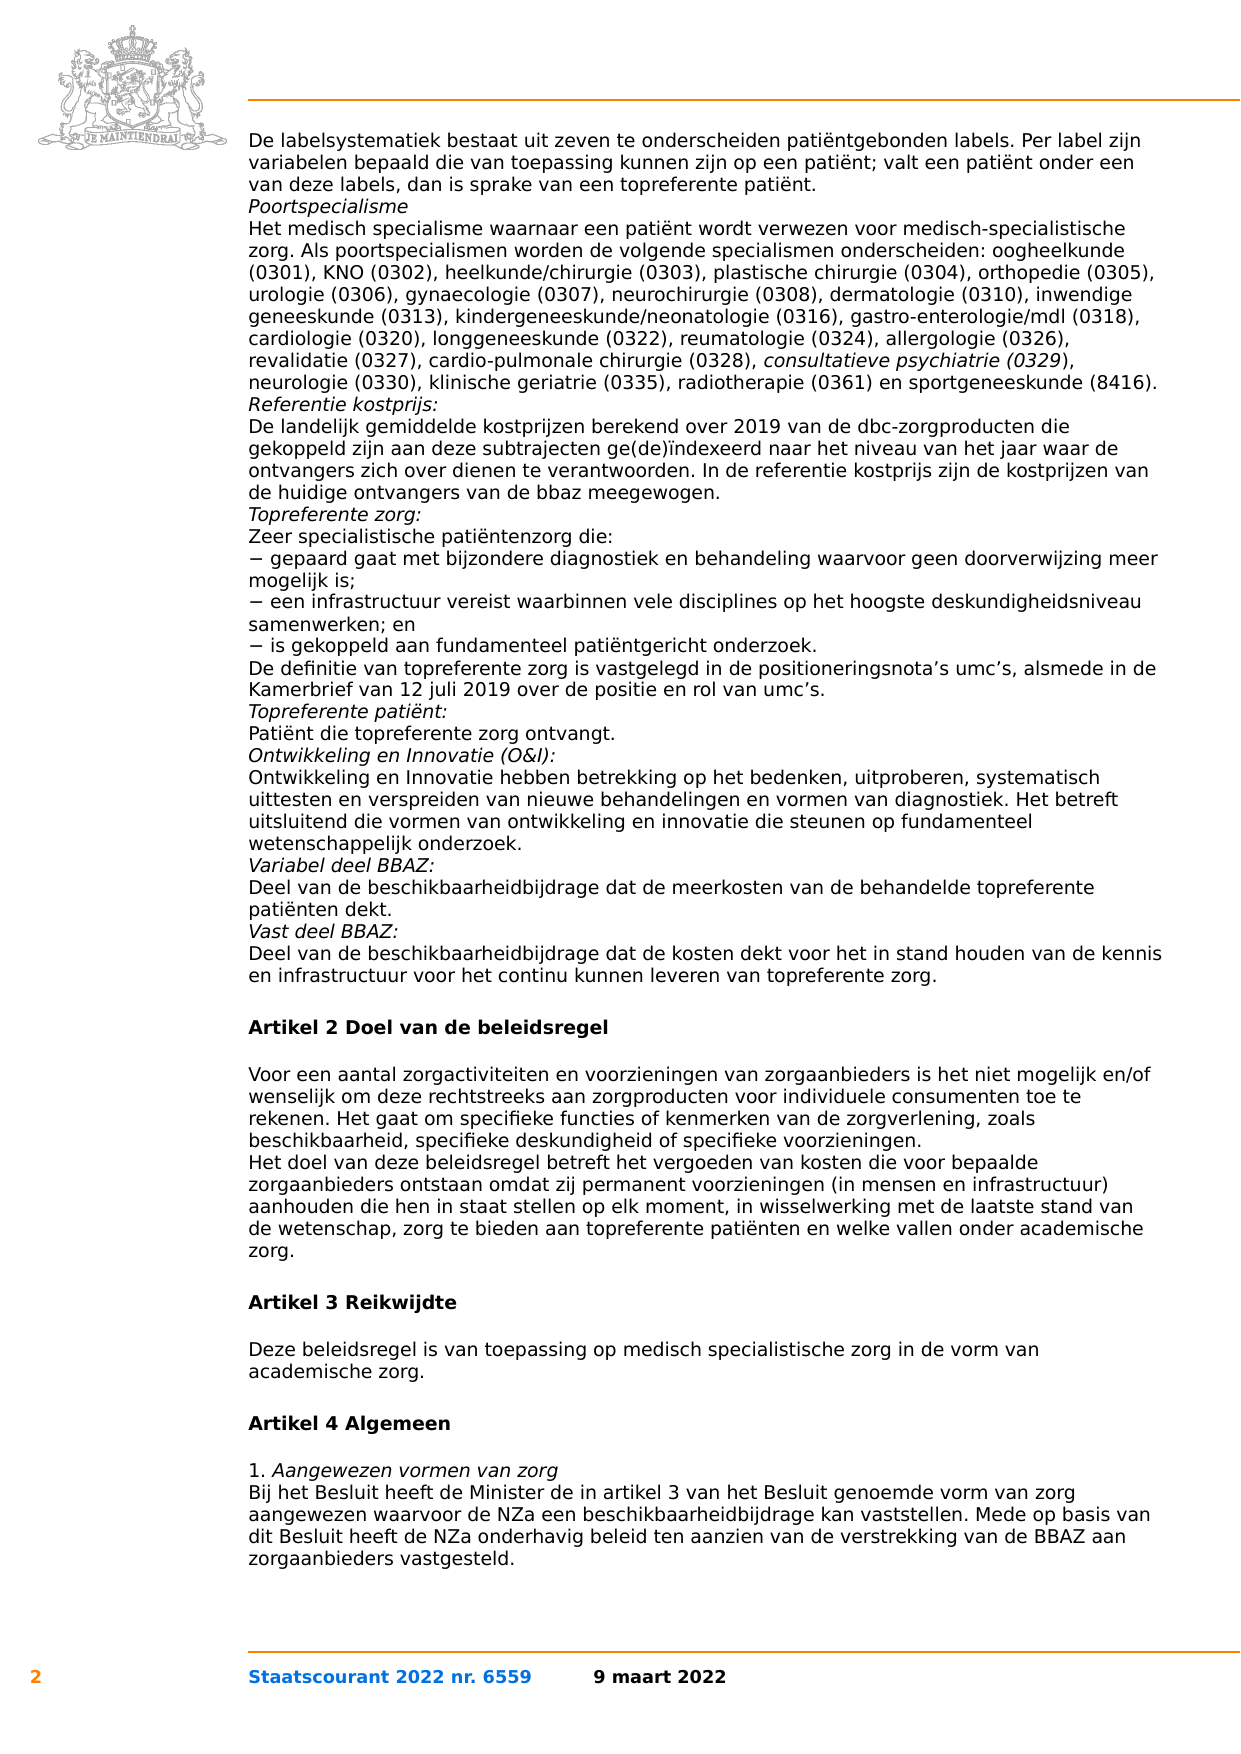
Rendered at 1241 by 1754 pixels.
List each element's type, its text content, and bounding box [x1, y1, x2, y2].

text Patiënt die topreferente zorg ontvangt. [248, 723, 1163, 745]
text De definitie van topreferente zorg is vastgelegd in de positioneringsnota’s umc’s, alsmede in de Kamerbrief van 12 juli 2019 over de positie en rol van umc’s. [248, 657, 1163, 701]
text Deel van de beschikbaarheidbijdrage dat de meerkosten van de behandelde topreferente patiënten dekt. [248, 877, 1163, 921]
text Topreferente patiënt: [248, 701, 1163, 723]
text De landelijk gemiddelde kostprijzen berekend over 2019 van de dbc-zorgproducten die gekoppeld zijn aan deze subtrajecten ge(de)ïndexeerd naar het niveau van het jaar waar de ontvangers zich over dienen te verantwoorden. In de referentie kostprijs zijn de kostprijzen van de huidige ontvangers van de bbaz meegewogen. [248, 416, 1163, 503]
text Ontwikkeling en Innovatie hebben betrekking op het bedenken, uitproberen, systematisch uittesten en verspreiden van nieuwe behandelingen en vormen van diagnostiek. Het betreft uitsluitend die vormen van ontwikkeling en innovatie die steunen op fundamenteel wetenschappelijk onderzoek. [248, 767, 1163, 855]
text Referentie kostprijs: [248, 394, 1163, 416]
text Poortspecialisme [248, 196, 1163, 218]
text 1. Aangewezen vormen van zorg [248, 1460, 1163, 1482]
text Het medisch specialisme waarnaar een patiënt wordt verwezen voor medisch-specialistische zorg. Als poortspecialismen worden de volgende specialismen onderscheiden: oogheelkunde (0301), KNO (0302), heelkunde/chirurgie (0303), plastische chirurgie (0304), orthopedie (0305), urologie (0306), gynaecologie (0307), neurochirurgie (0308), dermatologie (0310), inwendige geneeskunde (0313), kindergeneeskunde/neonatologie (0316), gastro-enterologie/mdl (0318), cardiologie (0320), longgeneeskunde (0322), reumatologie (0324), allergologie (0326), revalidatie (0327), cardio-pulmonale chirurgie (0328), consultatieve psychiatrie (0329), neurologie (0330), klinische geriatrie (0335), radiotherapie (0361) en sportgeneeskunde (8416). [248, 218, 1163, 394]
text − is gekoppeld aan fundamenteel patiëntgericht onderzoek. [248, 635, 1163, 657]
text Variabel deel BBAZ: [248, 855, 1163, 877]
text Vast deel BBAZ: [248, 921, 1163, 943]
subtitle Artikel 4 Algemeen [248, 1413, 1163, 1435]
subtitle Artikel 2 Doel van de beleidsregel [248, 1017, 1163, 1039]
text Zeer specialistische patiëntenzorg die: [248, 526, 1163, 547]
text Topreferente zorg: [248, 503, 1163, 526]
text De labelsystematiek bestaat uit zeven te onderscheiden patiëntgebonden labels. Per label zijn variabelen bepaald die van toepassing kunnen zijn op een patiënt; valt een patiënt onder een van deze labels, dan is sprake van een topreferente patiënt. [248, 130, 1163, 196]
subtitle Artikel 3 Reikwijdte [248, 1292, 1163, 1314]
text Bij het Besluit heeft de Minister de in artikel 3 van het Besluit genoemde vorm van zorg aangewezen waarvoor de NZa een beschikbaarheidbijdrage kan vaststellen. Mede op basis van dit Besluit heeft de NZa onderhavig beleid ten aanzien van de verstrekking van de BBAZ aan zorgaanbieders vastgesteld. [248, 1482, 1163, 1570]
text Deel van de beschikbaarheidbijdrage dat de kosten dekt voor het in stand houden van de kennis en infrastructuur voor het continu kunnen leveren van topreferente zorg. [248, 943, 1163, 987]
picture [38, 25, 227, 150]
text − gepaard gaat met bijzondere diagnostiek en behandeling waarvoor geen doorverwijzing meer mogelijk is; [248, 547, 1163, 591]
text − een infrastructuur vereist waarbinnen vele disciplines op het hoogste deskundigheidsniveau samenwerken; en [248, 591, 1163, 635]
text Voor een aantal zorgactiviteiten en voorzieningen van zorgaanbieders is het niet mogelijk en/of wenselijk om deze rechtstreeks aan zorgproducten voor individuele consumenten toe te rekenen. Het gaat om specifieke functies of kenmerken van de zorgverlening, zoals beschikbaarheid, specifieke deskundigheid of specifieke voorzieningen. [248, 1064, 1163, 1152]
text Het doel van deze beleidsregel betreft het vergoeden van kosten die voor bepaalde zorgaanbieders ontstaan omdat zij permanent voorzieningen (in mensen en infrastructuur) aanhouden die hen in staat stellen op elk moment, in wisselwerking met de laatste stand van de wetenschap, zorg te bieden aan topreferente patiënten en welke vallen onder academische zorg. [248, 1152, 1163, 1262]
text Deze beleidsregel is van toepassing op medisch specialistische zorg in de vorm van academische zorg. [248, 1339, 1163, 1383]
text Ontwikkeling en Innovatie (O&I): [248, 745, 1163, 767]
